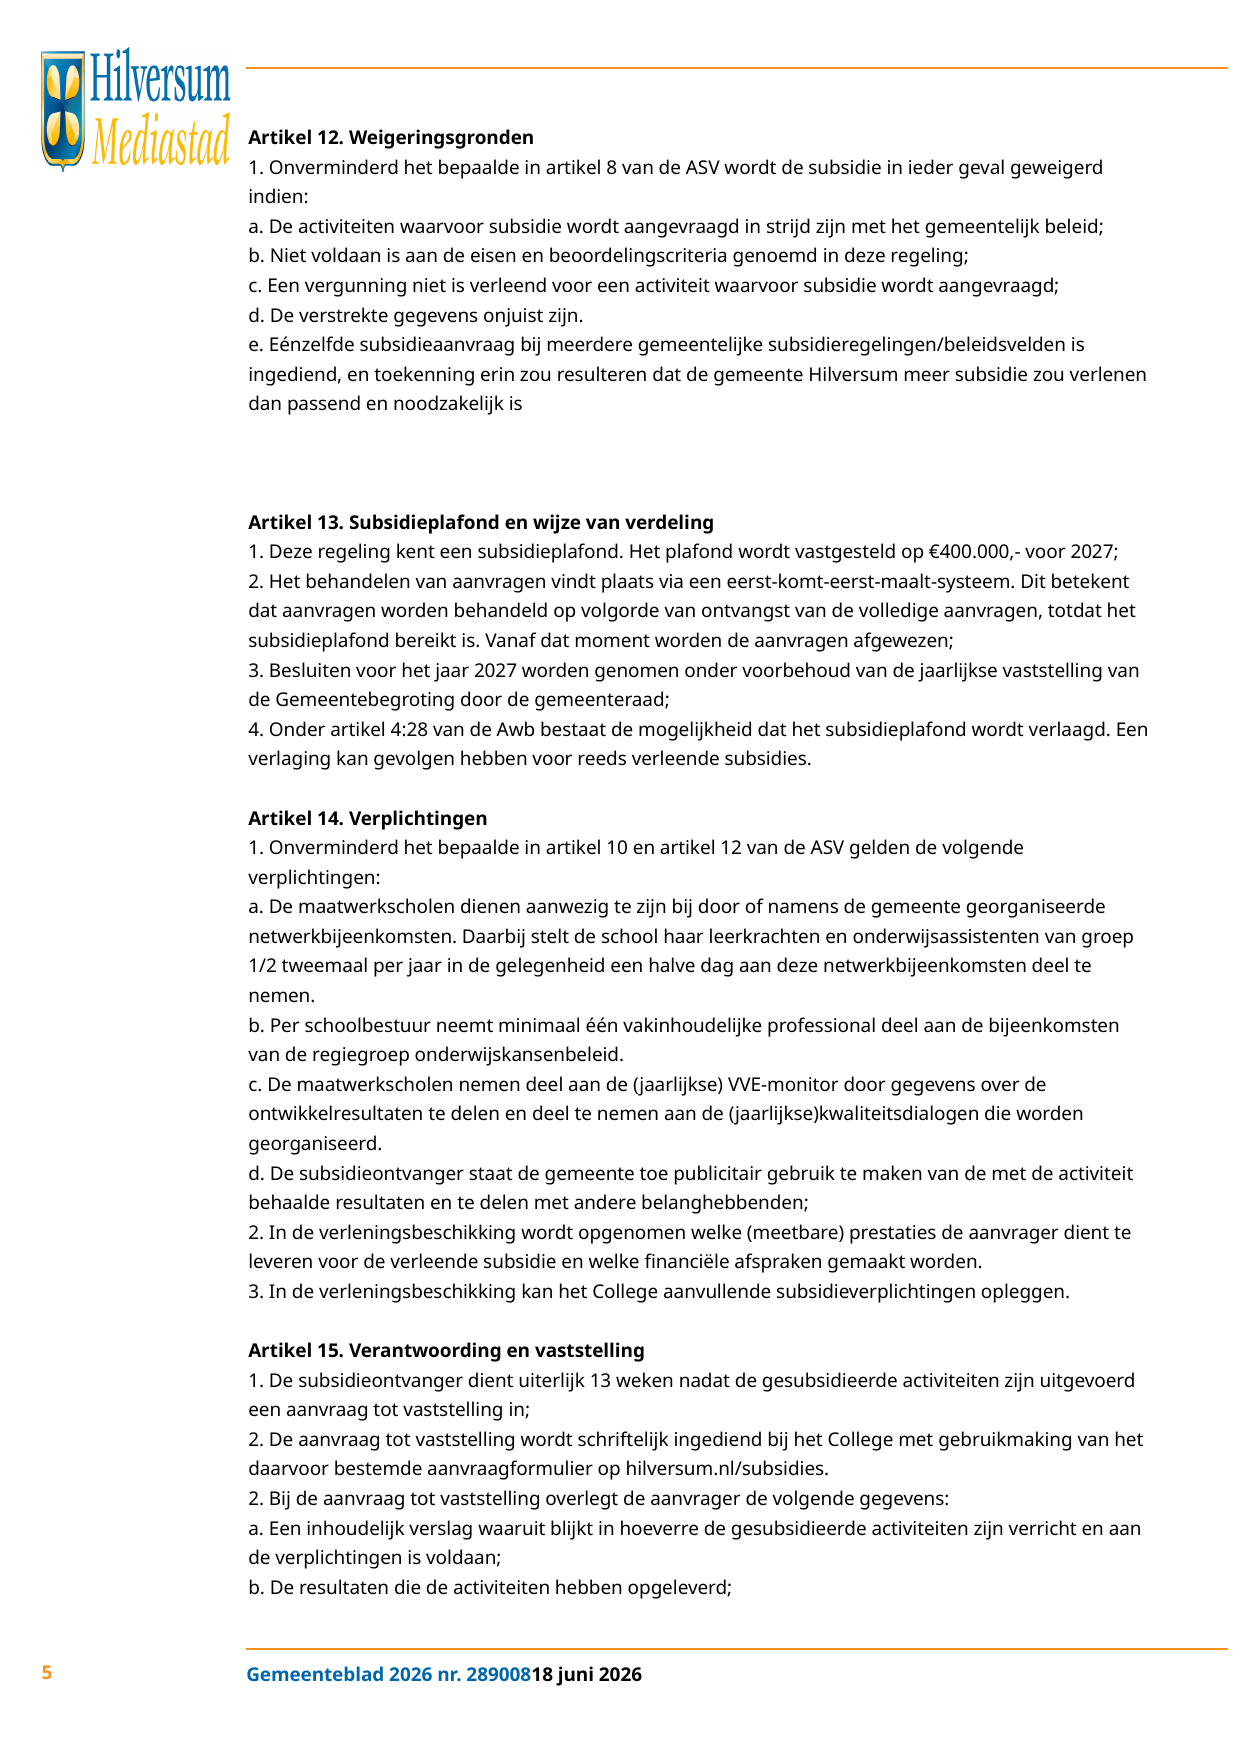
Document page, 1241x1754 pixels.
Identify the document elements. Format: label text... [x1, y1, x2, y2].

text 3. Besluiten voor het jaar 2027 worden genomen onder voorbehoud van de jaarlijkse vaststelling van de Gemeentebegroting door de gemeenteraad; [248, 657, 1152, 712]
text 2. Het behandelen van aanvragen vindt plaats via een eerst-komt-eerst-maalt-systeem. Dit betekent dat aanvragen worden behandeld op volgorde van ontvangst van de volledige aanvragen, totdat het subsidieplafond bereikt is. Vanaf dat moment worden de aanvragen afgewezen; [248, 568, 1152, 653]
text e. Eénzelfde subsidieaanvraag bij meerdere gemeentelijke subsidieregelingen/beleidsvelden is ingediend, en toekenning erin zou resulteren dat de gemeente Hilversum meer subsidie zou verlenen dan passend en noodzakelijk is [248, 331, 1152, 416]
text Artikel 14. Verplichtingen [248, 805, 1152, 831]
text 3. In de verleningsbeschikking kan het College aanvullende subsidieverplichtingen opleggen. [248, 1278, 1152, 1304]
text Artikel 13. Subsidieplafond en wijze van verdeling [248, 509, 1152, 535]
text a. Een inhoudelijk verslag waaruit blijkt in hoeverre de gesubsidieerde activiteiten zijn verricht en aan de verplichtingen is voldaan; [248, 1515, 1152, 1570]
text b. Niet voldaan is aan de eisen en beoordelingscriteria genoemd in deze regeling; [248, 243, 1152, 268]
text c. De maatwerkscholen nemen deel aan de (jaarlijkse) VVE-monitor door gegevens over de ontwikkelresultaten te delen en deel te nemen aan de (jaarlijkse)kwaliteitsdialogen die worden georganiseerd. [248, 1071, 1152, 1156]
text Artikel 15. Verantwoording en vaststelling [248, 1337, 1152, 1363]
text d. De subsidieontvanger staat de gemeente toe publicitair gebruik te maken van de met de activiteit behaalde resultaten en te delen met andere belanghebbenden; [248, 1160, 1152, 1215]
text 2. In de verleningsbeschikking wordt opgenomen welke (meetbare) prestaties de aanvrager dient te leveren voor de verleende subsidie en welke financiële afspraken gemaakt worden. [248, 1219, 1152, 1274]
text 1. De subsidieontvanger dient uiterlijk 13 weken nadat de gesubsidieerde activiteiten zijn uitgevoerd een aanvraag tot vaststelling in; [248, 1367, 1152, 1422]
text b. De resultaten die de activiteiten hebben opgeleverd; [248, 1574, 1152, 1600]
text b. Per schoolbestuur neemt minimaal één vakinhoudelijke professional deel aan de bijeenkomsten van de regiegroep onderwijskansenbeleid. [248, 1012, 1152, 1067]
text 1. Onverminderd het bepaalde in artikel 8 van de ASV wordt de subsidie in ieder geval geweigerd indien: [248, 154, 1152, 209]
text c. Een vergunning niet is verleend voor een activiteit waarvoor subsidie wordt aangevraagd; [248, 272, 1152, 298]
text a. De activiteiten waarvoor subsidie wordt aangevraagd in strijd zijn met het gemeentelijk beleid; [248, 213, 1152, 239]
text d. De verstrekte gegevens onjuist zijn. [248, 302, 1152, 328]
text 2. De aanvraag tot vaststelling wordt schriftelijk ingediend bij het College met gebruikmaking van het daarvoor bestemde aanvraagformulier op hilversum.nl/subsidies. [248, 1426, 1152, 1481]
text 2. Bij de aanvraag tot vaststelling overlegt de aanvrager de volgende gegevens: [248, 1485, 1152, 1511]
text a. De maatwerkscholen dienen aanwezig te zijn bij door of namens de gemeente georganiseerde netwerkbijeenkomsten. Daarbij stelt de school haar leerkrachten en onderwijsassistenten van groep 1/2 tweemaal per jaar in de gelegenheid een halve dag aan deze netwerkbijeenkomsten deel te nemen. [248, 893, 1152, 1008]
text Artikel 12. Weigeringsgronden [248, 124, 1152, 150]
picture [41, 47, 231, 172]
text 1. Deze regeling kent een subsidieplafond. Het plafond wordt vastgesteld op €400.000,- voor 2027; [248, 538, 1152, 564]
text 1. Onverminderd het bepaalde in artikel 10 en artikel 12 van de ASV gelden de volgende verplichtingen: [248, 834, 1152, 890]
text 4. Onder artikel 4:28 van de Awb bestaat de mogelijkheid dat het subsidieplafond wordt verlaagd. Een verlaging kan gevolgen hebben voor reeds verleende subsidies. [248, 716, 1152, 771]
